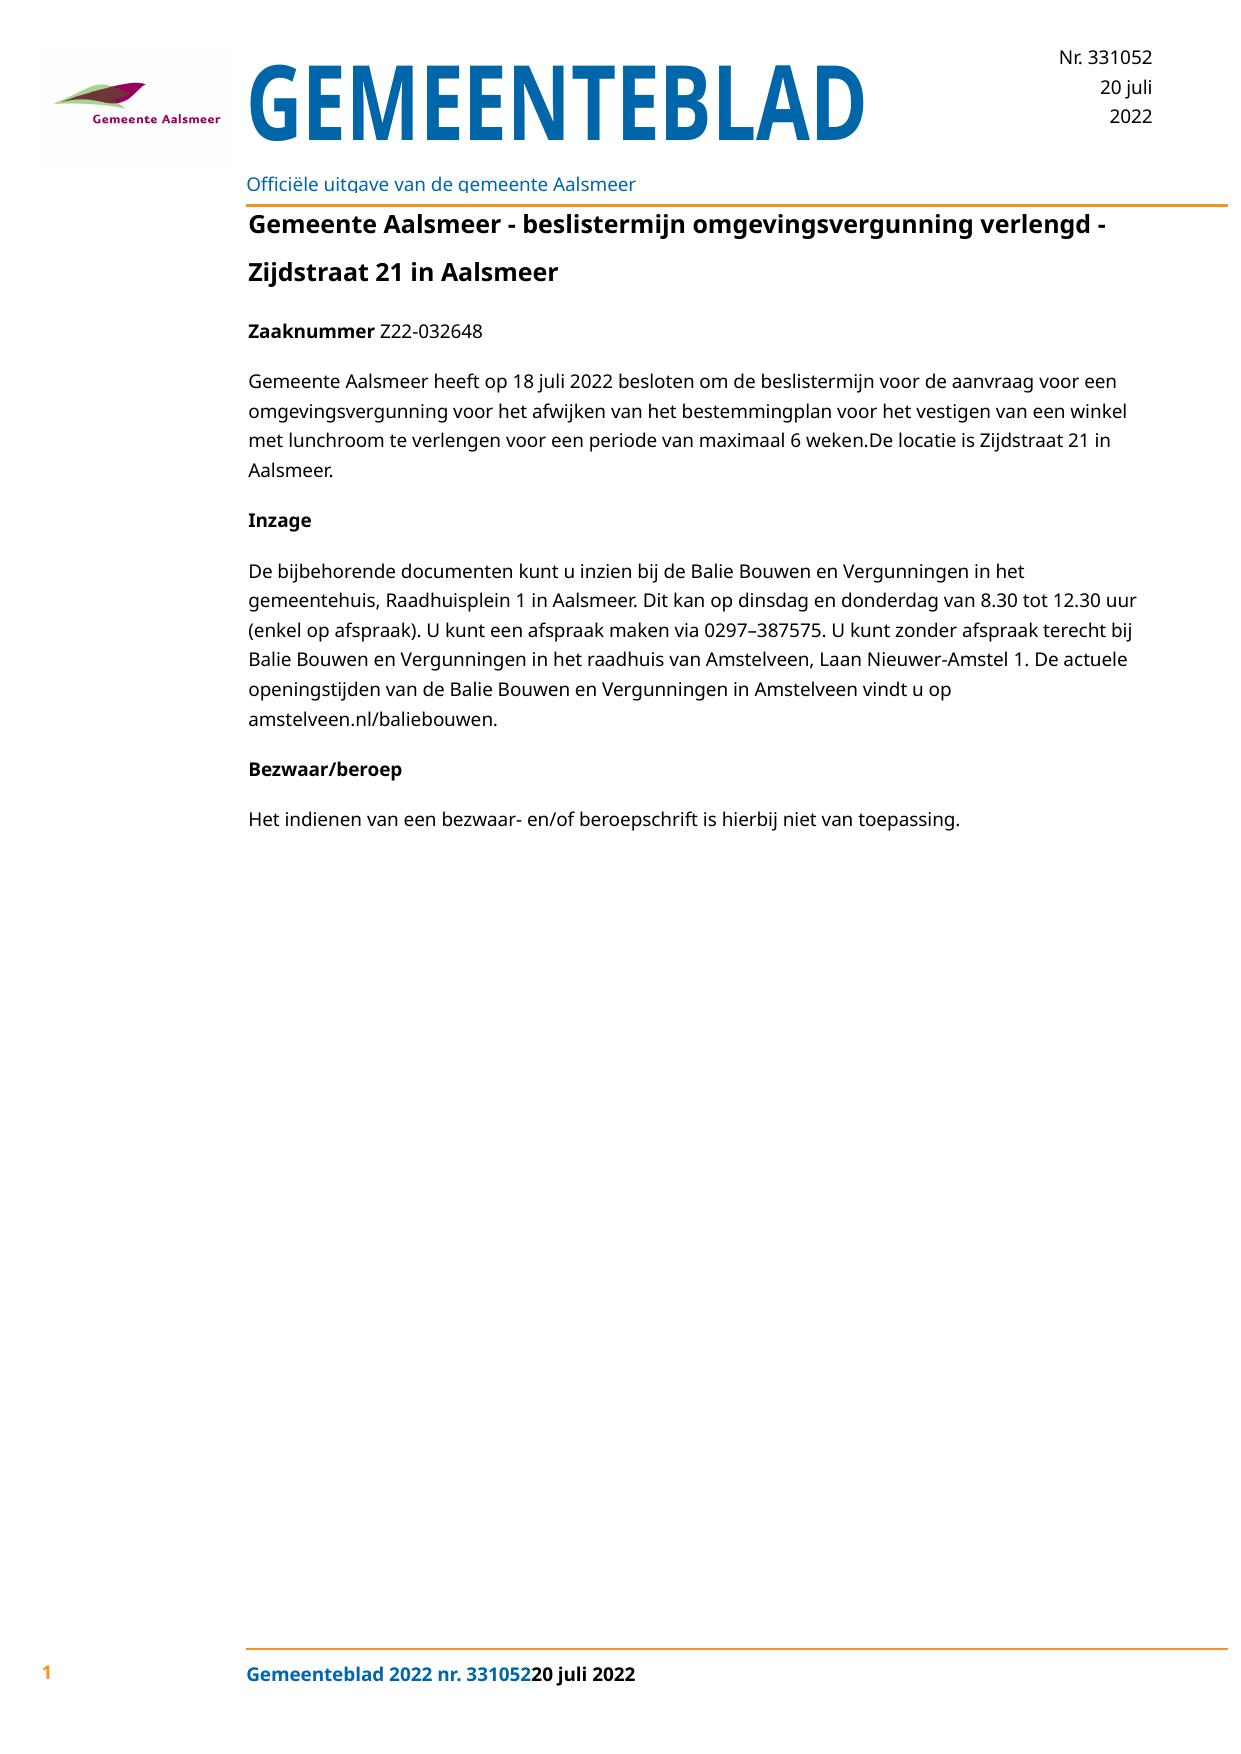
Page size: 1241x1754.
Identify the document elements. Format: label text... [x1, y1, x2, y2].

text Inzage [248, 507, 1152, 533]
picture [41, 47, 231, 172]
text De bijbehorende documenten kunt u inzien bij de Balie Bouwen en Vergunningen in het gemeentehuis, Raadhuisplein 1 in Aalsmeer. Dit kan op dinsdag en donderdag van 8.30 tot 12.30 uur (enkel op afspraak). U kunt een afspraak maken via 0297–387575. U kunt zonder afspraak terecht bij Balie Bouwen en Vergunningen in het raadhuis van Amstelveen, Laan Nieuwer-Amstel 1. De actuele openingstijden van de Balie Bouwen en Vergunningen in Amstelveen vindt u op amstelveen.nl/baliebouwen. [248, 558, 1152, 732]
text Gemeente Aalsmeer heeft op 18 juli 2022 besloten om de beslistermijn voor de aanvraag voor een omgevingsvergunning voor het afwijken van het bestemmingplan voor het vestigen van een winkel met lunchroom te verlengen voor een periode van maximaal 6 weken.De locatie is Zijdstraat 21 in Aalsmeer. [248, 368, 1152, 483]
text Gemeente Aalsmeer - beslistermijn omgevingsvergunning verlengd - Zijdstraat 21 in Aalsmeer [248, 207, 1152, 288]
text Zaaknummer Z22-032648 [248, 318, 1152, 344]
text Het indienen van een bezwaar- en/of beroepschrift is hierbij niet van toepassing. [248, 807, 1152, 832]
text Bezwaar/beroep [248, 756, 1152, 782]
